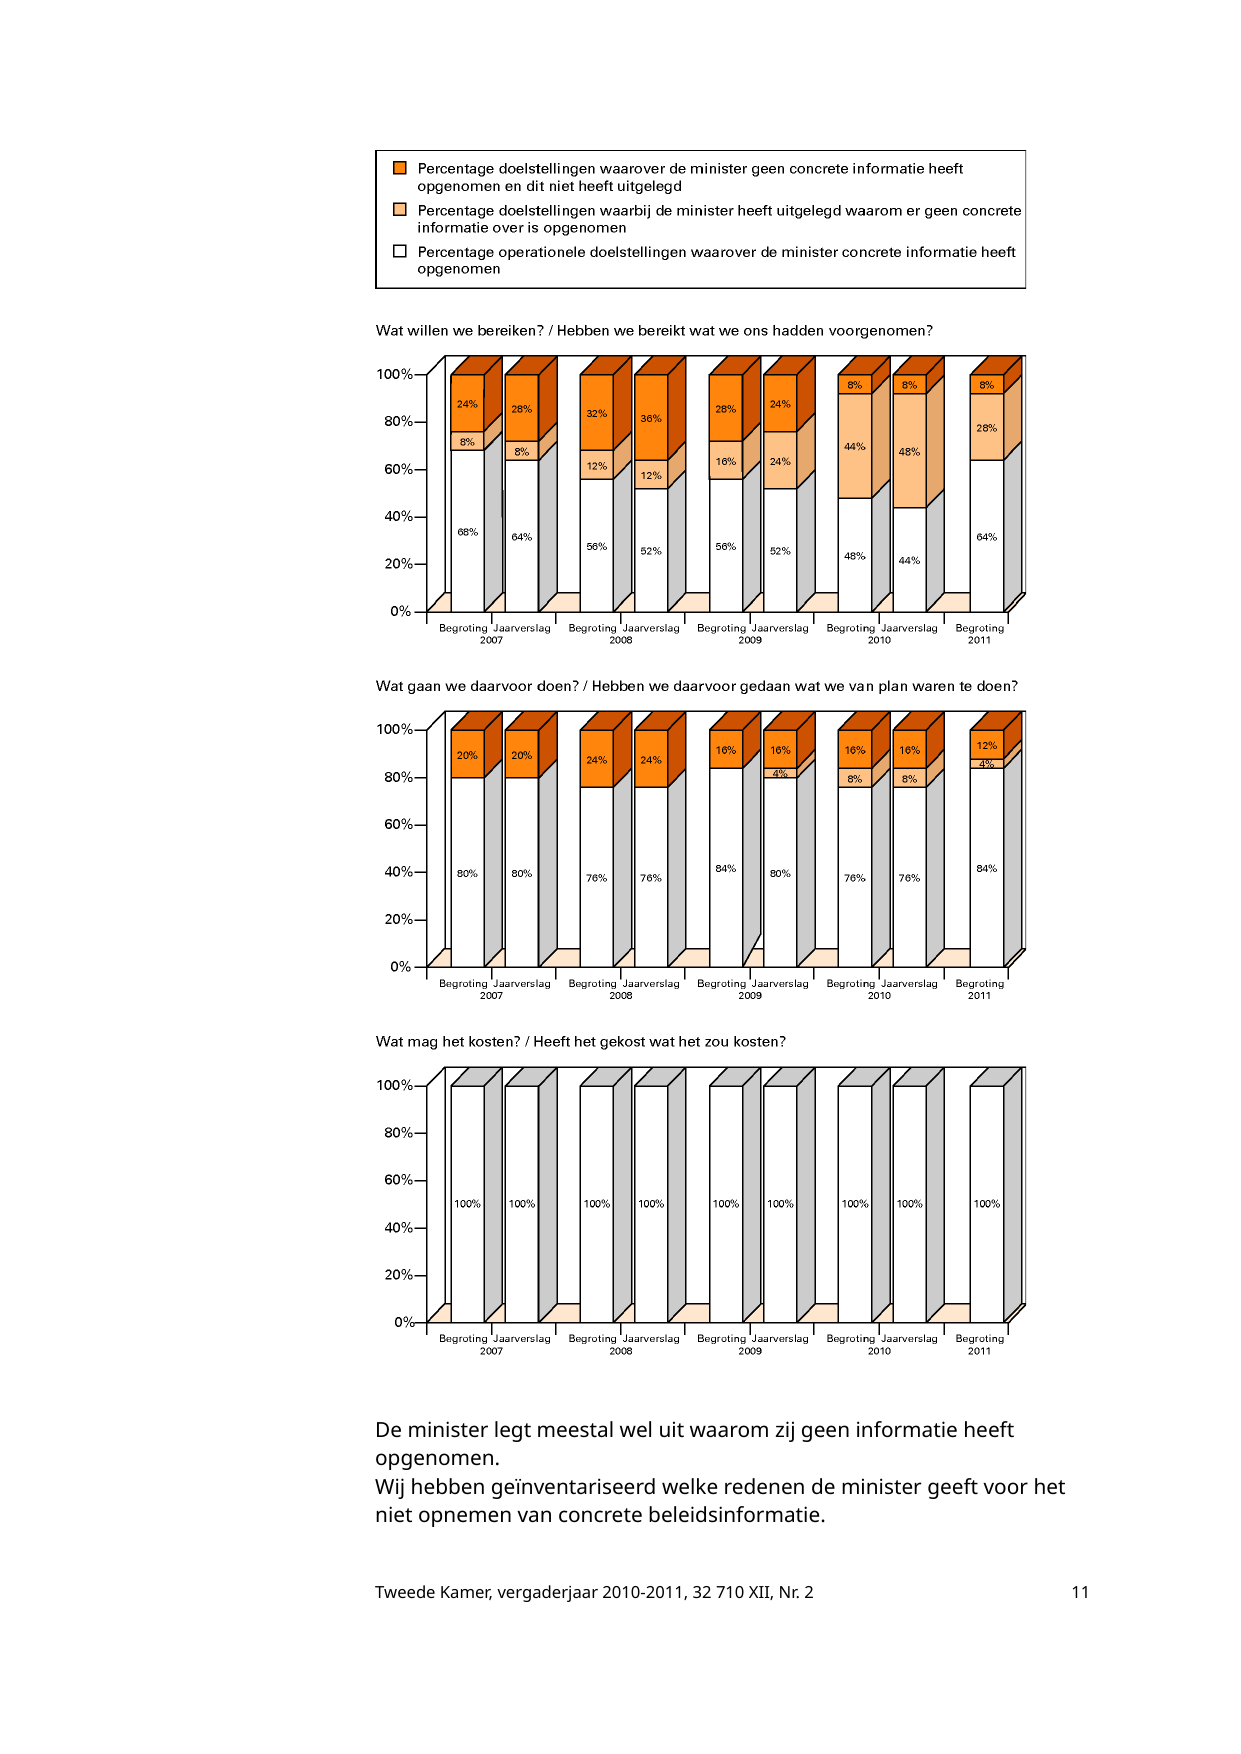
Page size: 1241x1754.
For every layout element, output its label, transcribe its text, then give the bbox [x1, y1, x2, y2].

text Wij hebben geïnventariseerd welke redenen de minister geeft voor het niet opnemen van concrete beleidsinformatie. [375, 1472, 1090, 1529]
picture [375, 150, 1027, 1357]
text De minister legt meestal wel uit waarom zij geen informatie heeft opgenomen. [375, 1415, 1090, 1472]
